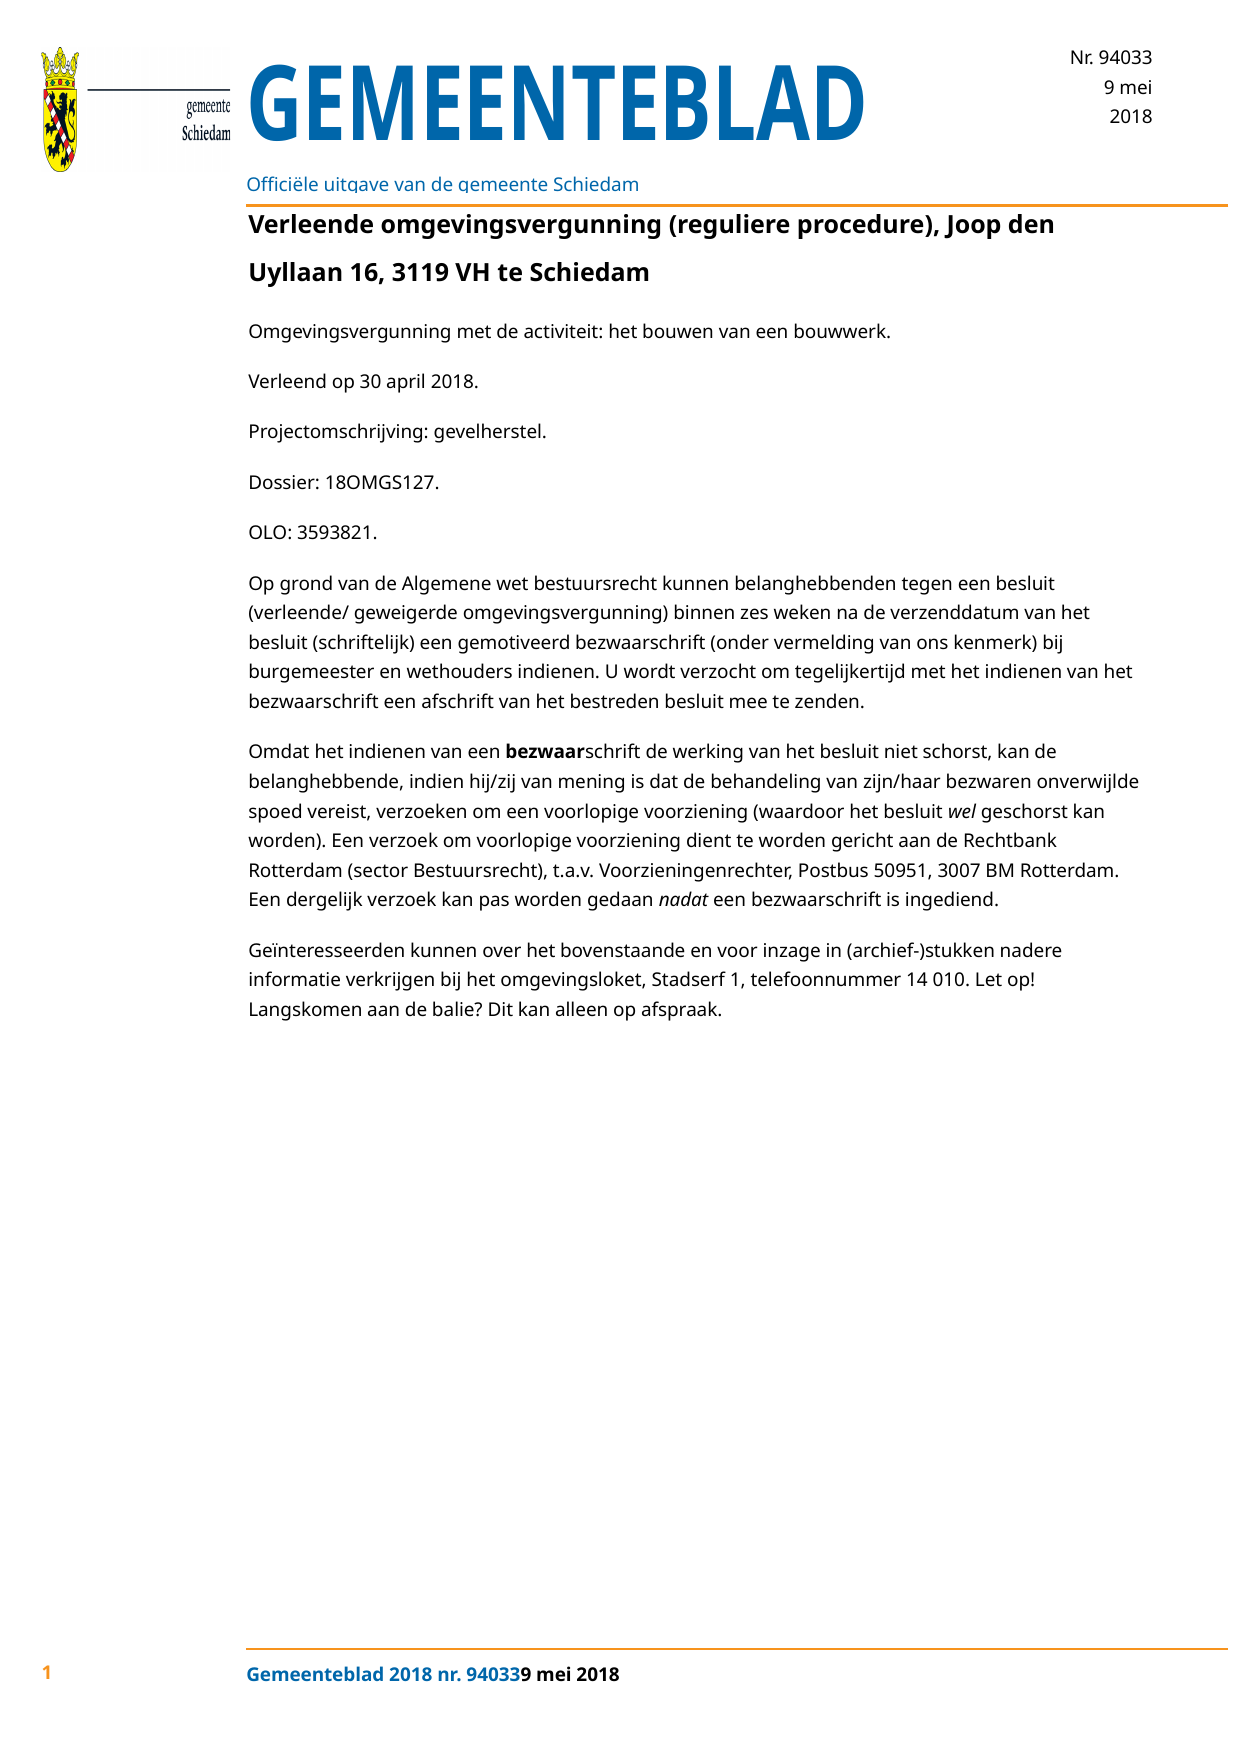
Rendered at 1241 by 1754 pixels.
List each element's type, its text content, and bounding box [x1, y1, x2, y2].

text Verleend op 30 april 2018. [248, 368, 1152, 394]
text Projectomschrijving: gevelherstel. [248, 419, 1152, 444]
text Geïnteresseerden kunnen over het bovenstaande en voor inzage in (archief-)stukken nadere informatie verkrijgen bij het omgevingsloket, Stadserf 1, telefoonnummer 14 010. Let op! Langskomen aan de balie? Dit kan alleen op afspraak. [248, 937, 1152, 1022]
text Omgevingsvergunning met de activiteit: het bouwen van een bouwwerk. [248, 318, 1152, 344]
picture [41, 47, 231, 172]
text Op grond van de Algemene wet bestuursrecht kunnen belanghebbenden tegen een besluit (verleende/ geweigerde omgevingsvergunning) binnen zes weken na de verzenddatum van het besluit (schriftelijk) een gemotiveerd bezwaarschrift (onder vermelding van ons kenmerk) bij burgemeester en wethouders indienen. U wordt verzocht om tegelijkertijd met het indienen van het bezwaarschrift een afschrift van het bestreden besluit mee te zenden. [248, 570, 1152, 714]
text Verleende omgevingsvergunning (reguliere procedure), Joop den Uyllaan 16, 3119 VH te Schiedam [248, 207, 1152, 288]
text Dossier: 18OMGS127. [248, 469, 1152, 495]
text Omdat het indienen van een bezwaarschrift de werking van het besluit niet schorst, kan de belanghebbende, indien hij/zij van mening is dat de behandeling van zijn/haar bezwaren onverwijlde spoed vereist, verzoeken om een voorlopige voorziening (waardoor het besluit wel geschorst kan worden). Een verzoek om voorlopige voorziening dient te worden gericht aan de Rechtbank Rotterdam (sector Bestuursrecht), t.a.v. Voorzieningenrechter, Postbus 50951, 3007 BM Rotterdam. Een dergelijk verzoek kan pas worden gedaan nadat een bezwaarschrift is ingediend. [248, 739, 1152, 912]
text OLO: 3593821. [248, 519, 1152, 545]
